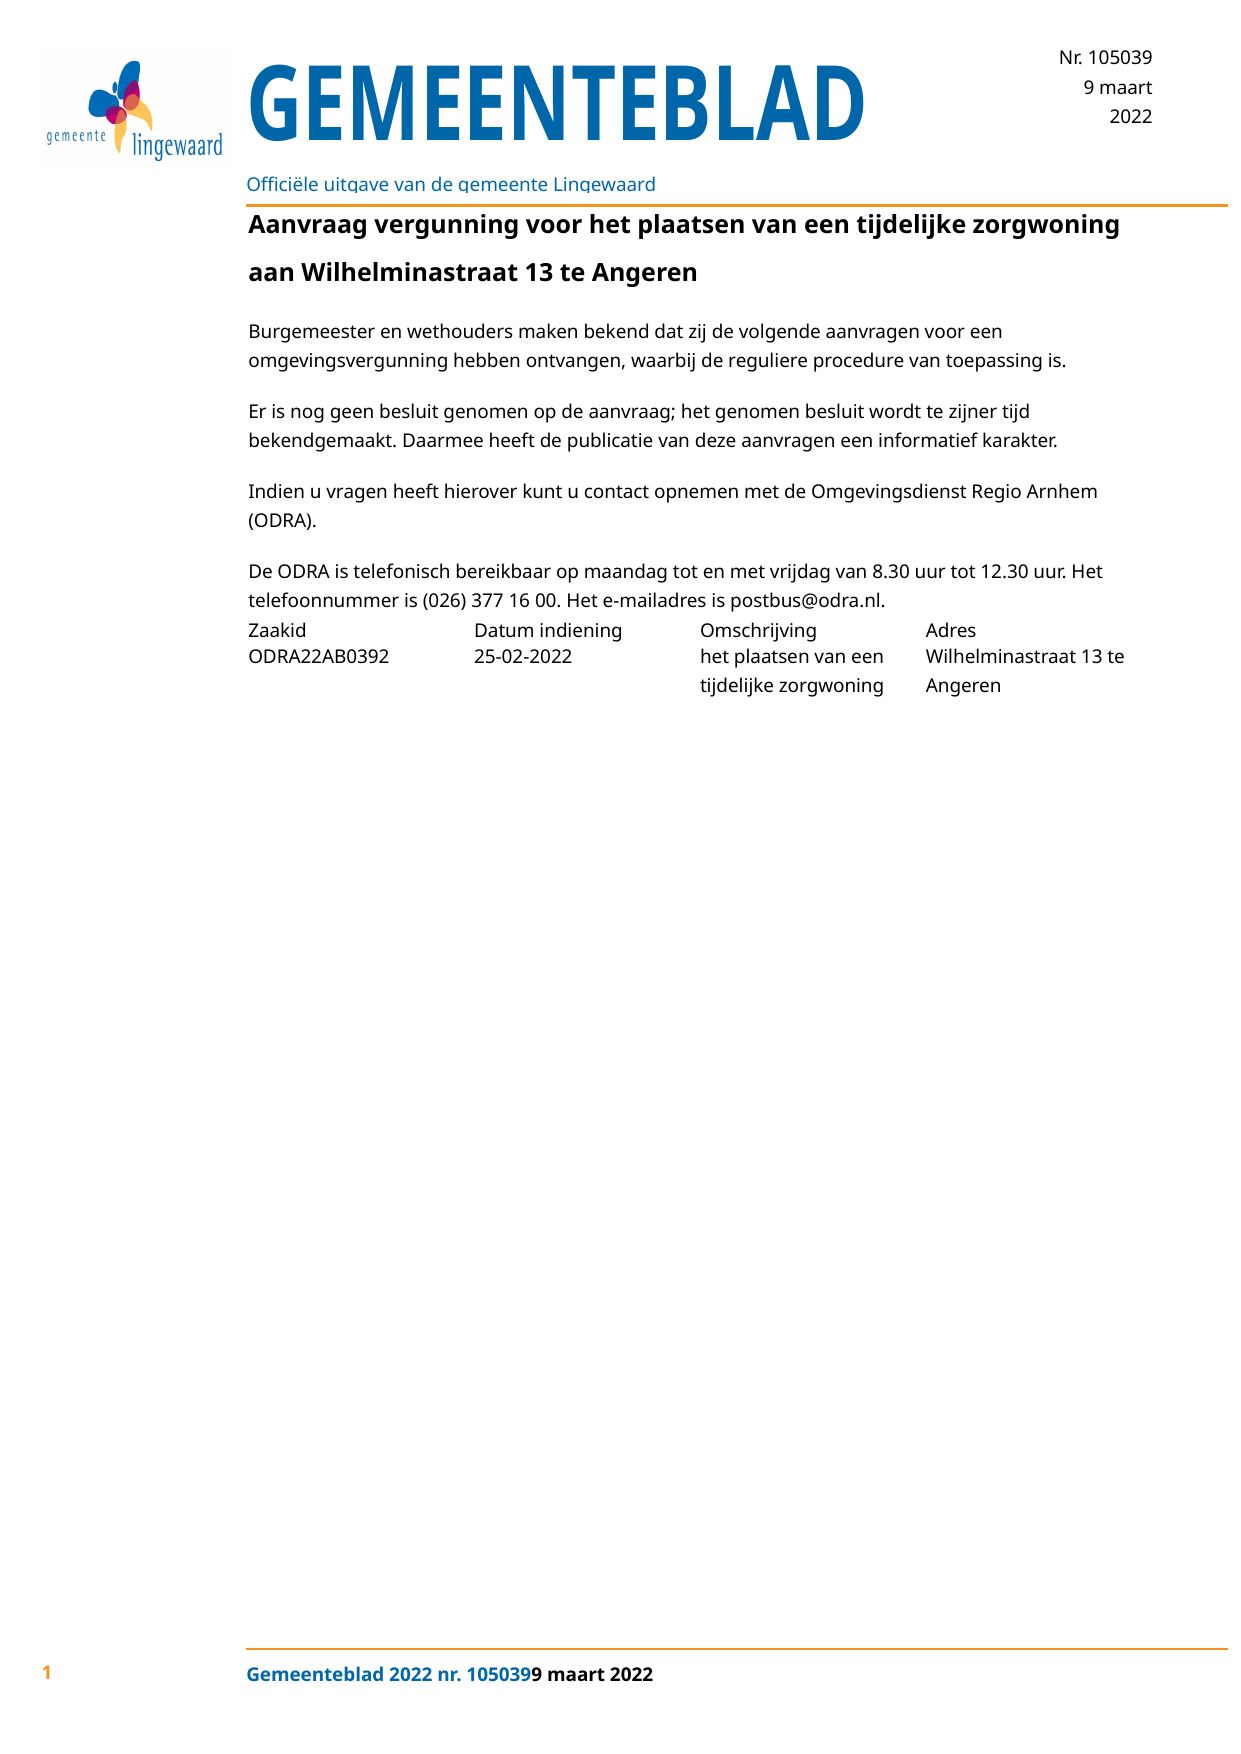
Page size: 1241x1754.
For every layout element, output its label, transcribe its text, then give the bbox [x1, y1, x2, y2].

picture [41, 47, 231, 172]
text De ODRA is telefonisch bereikbaar op maandag tot en met vrijdag van 8.30 uur tot 12.30 uur. Het telefoonnummer is (026) 377 16 00. Het e-mailadres is postbus@odra.nl. [248, 558, 1152, 613]
text Aanvraag vergunning voor het plaatsen van een tijdelijke zorgwoning aan Wilhelminastraat 13 te Angeren [248, 207, 1152, 288]
text Er is nog geen besluit genomen op de aanvraag; het genomen besluit wordt te zijner tijd bekendgemaakt. Daarmee heeft de publicatie van deze aanvragen een informatief karakter. [248, 398, 1152, 453]
table_header Omschrijving [700, 617, 926, 643]
table_header Zaakid [248, 617, 474, 643]
table_cell ODRA22AB0392 [248, 643, 474, 698]
table_header Adres [926, 617, 1152, 643]
table_header Datum indiening [474, 617, 700, 643]
text Indien u vragen heeft hierover kunt u contact opnemen met de Omgevingsdienst Regio Arnhem (ODRA). [248, 478, 1152, 533]
text Burgemeester en wethouders maken bekend dat zij de volgende aanvragen voor een omgevingsvergunning hebben ontvangen, waarbij de reguliere procedure van toepassing is. [248, 318, 1152, 373]
table_cell Wilhelminastraat 13 te Angeren [926, 643, 1152, 698]
table_cell het plaatsen van een tijdelijke zorgwoning [700, 643, 926, 698]
table_cell 25-02-2022 [474, 643, 700, 698]
